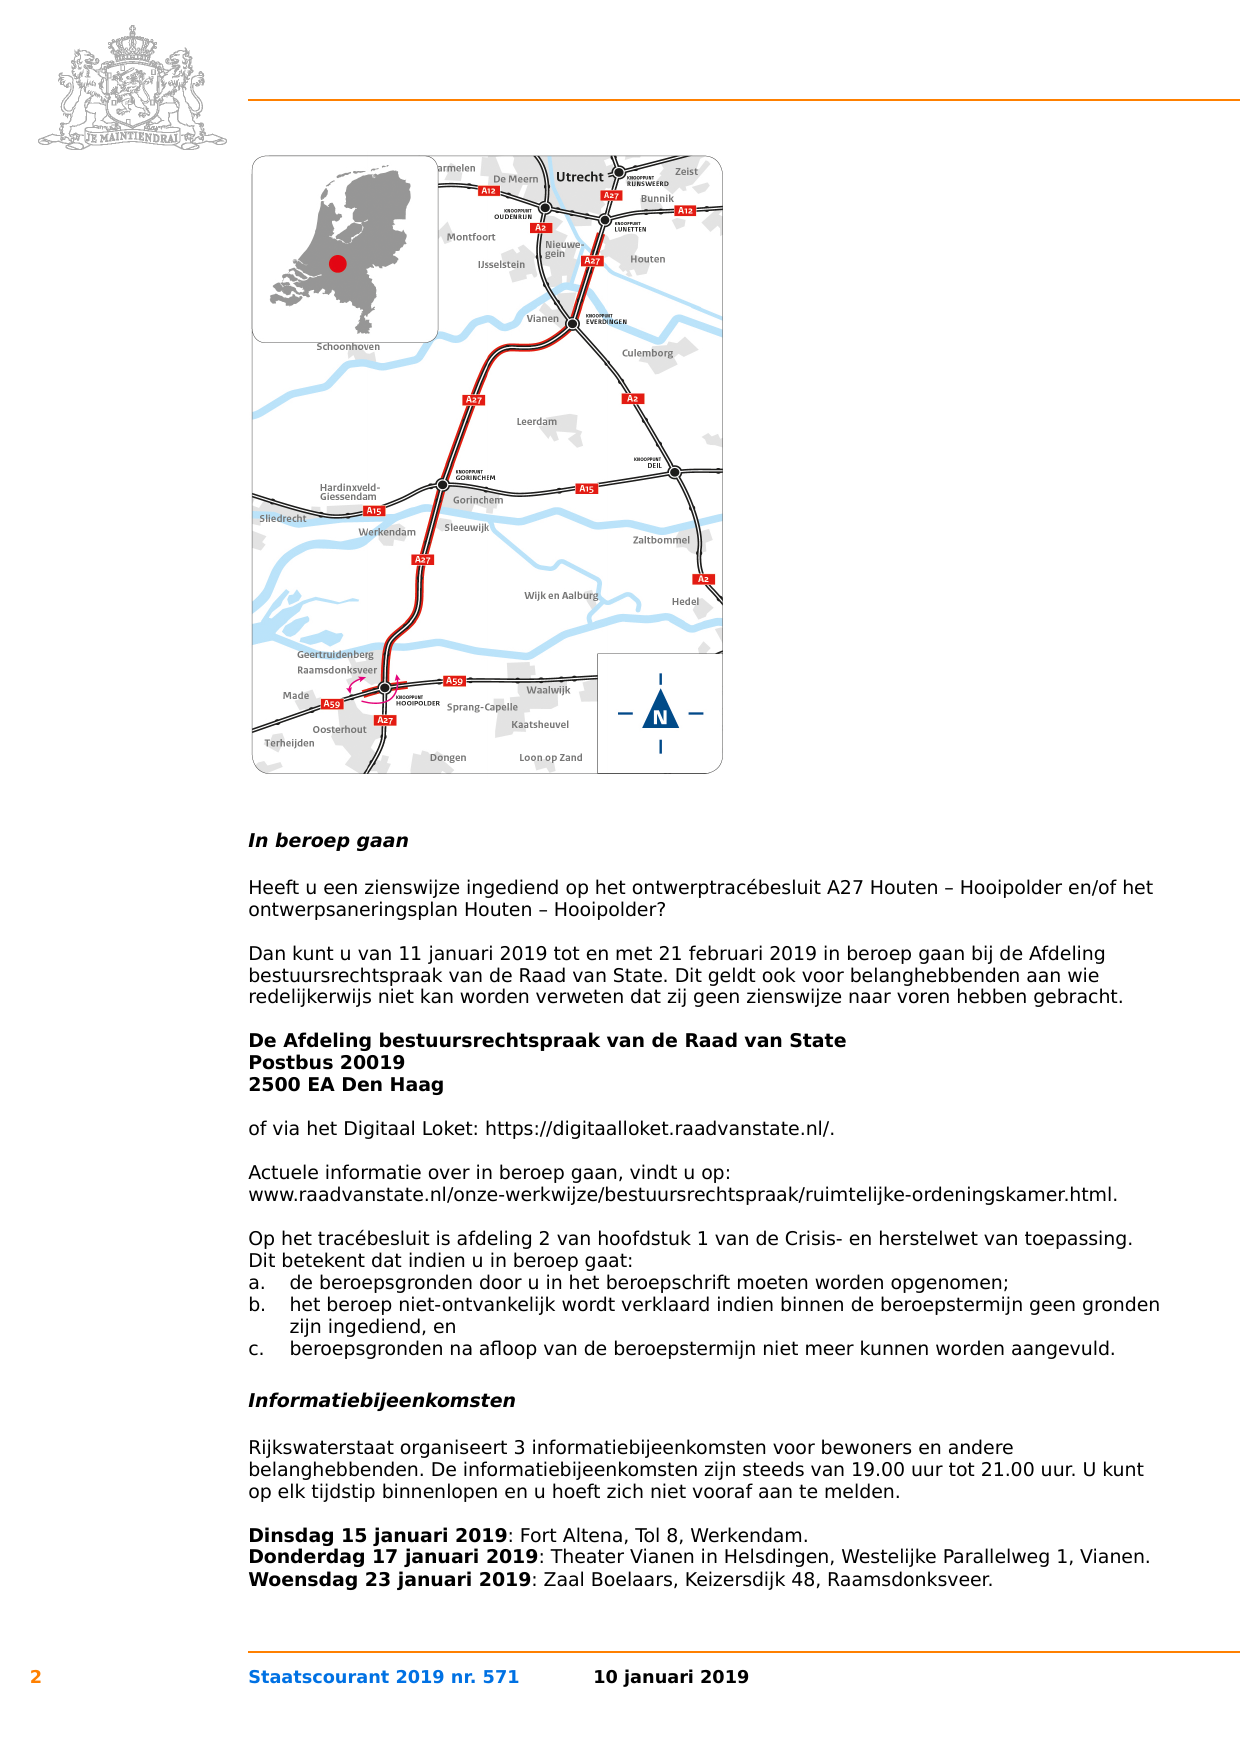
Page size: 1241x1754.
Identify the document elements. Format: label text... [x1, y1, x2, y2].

picture [38, 25, 227, 150]
text of via het Digitaal Loket: https://digitaalloket.raadvanstate.nl/. [248, 1118, 1163, 1140]
text www.raadvanstate.nl/onze-werkwijze/bestuursrechtspraak/ruimtelijke-ordeningskamer.html. [248, 1184, 1163, 1206]
subtitle In beroep gaan [248, 830, 1163, 852]
text c. beroepsgronden na afloop van de beroepstermijn niet meer kunnen worden aangevuld. [248, 1338, 1163, 1360]
text Dinsdag 15 januari 2019: Fort Altena, Tol 8, Werkendam. [248, 1524, 1163, 1546]
text Op het tracébesluit is afdeling 2 van hoofdstuk 1 van de Crisis- en herstelwet van toepassing. Dit betekent dat indien u in beroep gaat: [248, 1228, 1163, 1272]
subtitle Informatiebijeenkomsten [248, 1390, 1163, 1412]
text Woensdag 23 januari 2019: Zaal Boelaars, Keizersdijk 48, Raamsdonksveer. [248, 1568, 1163, 1590]
text Donderdag 17 januari 2019: Theater Vianen in Helsdingen, Westelijke Parallelweg 1, Vianen. [248, 1546, 1163, 1568]
text b. het beroep niet-ontvankelijk wordt verklaard indien binnen de beroepstermijn geen gronden zijn ingediend, en [248, 1294, 1163, 1338]
text Rijkswaterstaat organiseert 3 informatiebijeenkomsten voor bewoners en andere belanghebbenden. De informatiebijeenkomsten zijn steeds van 19.00 uur tot 21.00 uur. U kunt op elk tijdstip binnenlopen en u hoeft zich niet vooraf aan te melden. [248, 1437, 1163, 1503]
text 2500 EA Den Haag [248, 1074, 1163, 1096]
text Actuele informatie over in beroep gaan, vindt u op: [248, 1162, 1163, 1184]
text Heeft u een zienswijze ingediend op het ontwerptracébesluit A27 Houten – Hooipolder en/of het ontwerpsaneringsplan Houten – Hooipolder? [248, 877, 1163, 921]
text Dan kunt u van 11 januari 2019 tot en met 21 februari 2019 in beroep gaan bij de Afdeling bestuursrechtspraak van de Raad van State. Dit geldt ook voor belanghebbenden aan wie redelijkerwijs niet kan worden verweten dat zij geen zienswijze naar voren hebben gebracht. [248, 942, 1163, 1008]
text De Afdeling bestuursrechtspraak van de Raad van State [248, 1030, 1163, 1052]
text Postbus 20019 [248, 1052, 1163, 1074]
picture [248, 151, 727, 778]
text a. de beroepsgronden door u in het beroepschrift moeten worden opgenomen; [248, 1272, 1163, 1294]
